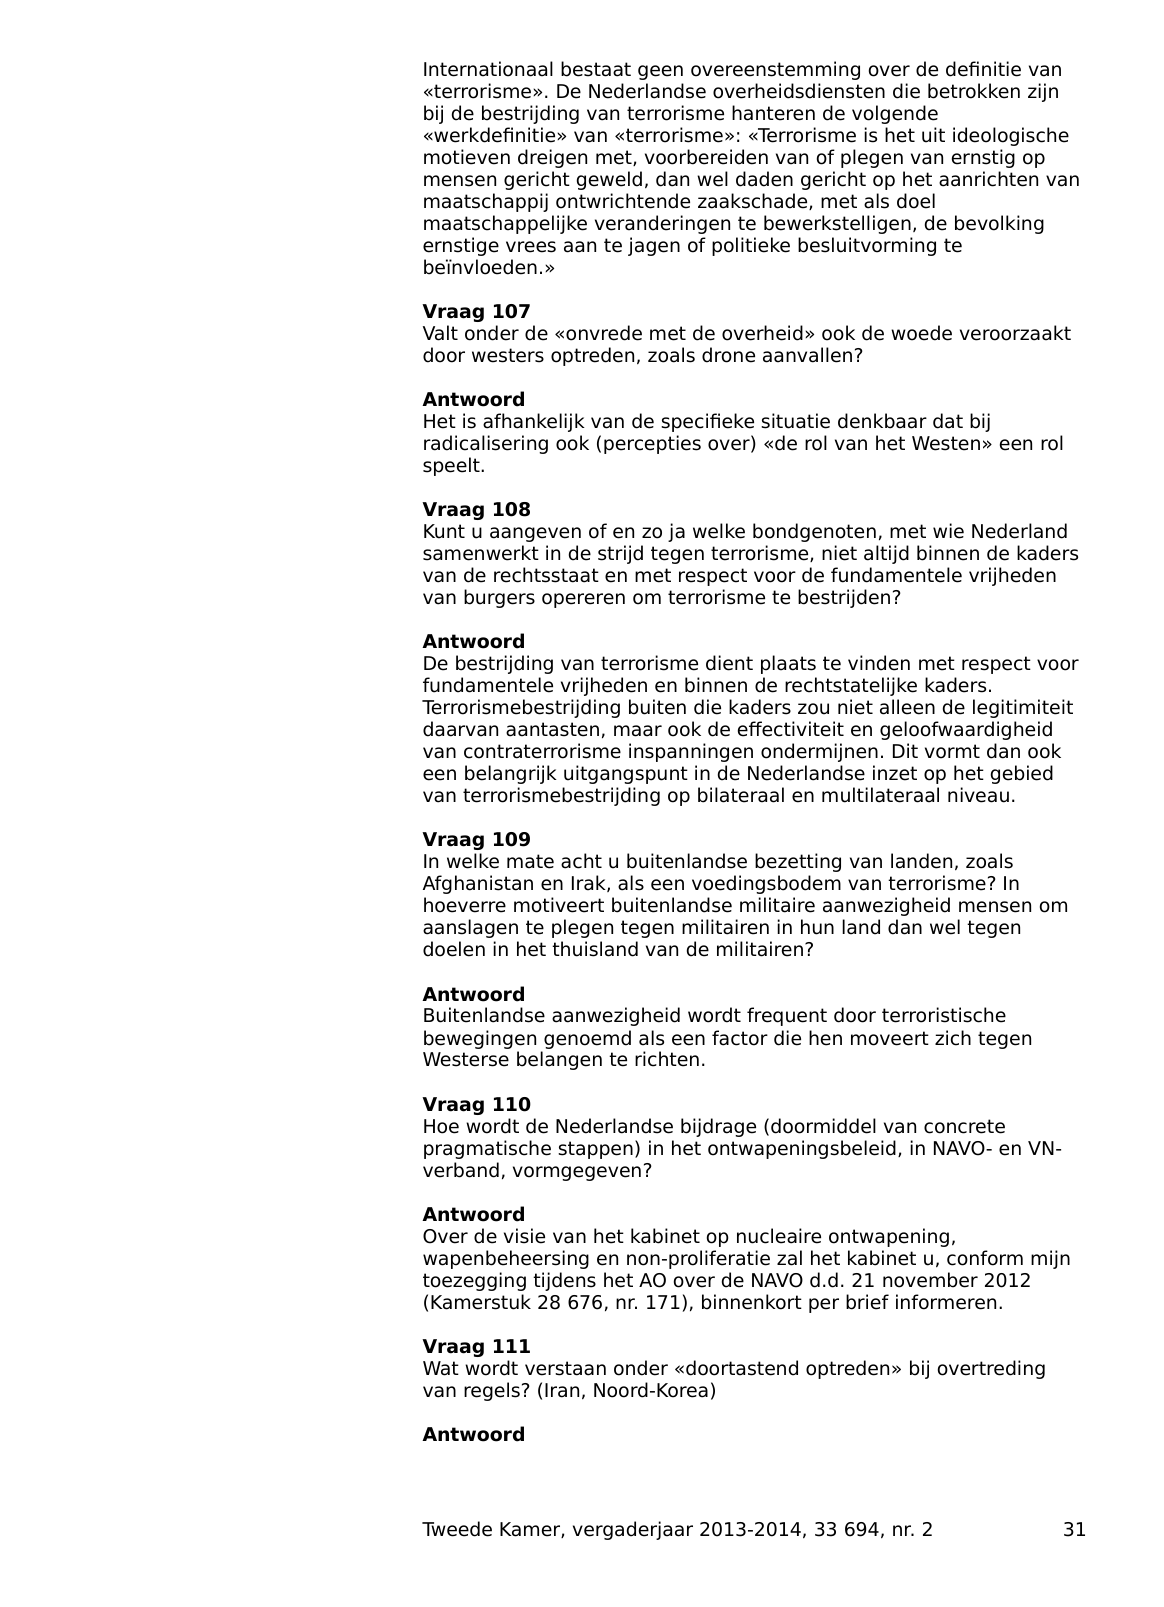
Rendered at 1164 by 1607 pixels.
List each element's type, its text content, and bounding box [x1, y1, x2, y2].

text Antwoord [422, 389, 1087, 411]
text Het is afhankelijk van de specifieke situatie denkbaar dat bij radicalisering ook (percepties over) «de rol van het Westen» een rol speelt. [422, 411, 1087, 477]
text Vraag 110 [422, 1093, 1087, 1116]
text Vraag 111 [422, 1336, 1087, 1358]
text Vraag 108 [422, 499, 1087, 521]
text Antwoord [422, 983, 1087, 1005]
text Antwoord [422, 1424, 1087, 1446]
text De bestrijding van terrorisme dient plaats te vinden met respect voor fundamentele vrijheden en binnen de rechtstatelijke kaders. Terrorismebestrijding buiten die kaders zou niet alleen de legitimiteit daarvan aantasten, maar ook de effectiviteit en geloofwaardigheid van contraterrorisme inspanningen ondermijnen. Dit vormt dan ook een belangrijk uitgangspunt in de Nederlandse inzet op het gebied van terrorismebestrijding op bilateraal en multilateraal niveau. [422, 653, 1087, 807]
text Antwoord [422, 631, 1087, 653]
text Wat wordt verstaan onder «doortastend optreden» bij overtreding van regels? (Iran, Noord-Korea) [422, 1358, 1087, 1402]
text Vraag 109 [422, 829, 1087, 851]
text Antwoord [422, 1204, 1087, 1226]
text Valt onder de «onvrede met de overheid» ook de woede veroorzaakt door westers optreden, zoals drone aanvallen? [422, 323, 1087, 367]
text Buitenlandse aanwezigheid wordt frequent door terroristische bewegingen genoemd als een factor die hen moveert zich tegen Westerse belangen te richten. [422, 1005, 1087, 1071]
text Kunt u aangeven of en zo ja welke bondgenoten, met wie Nederland samenwerkt in de strijd tegen terrorisme, niet altijd binnen de kaders van de rechtsstaat en met respect voor de fundamentele vrijheden van burgers opereren om terrorisme te bestrijden? [422, 521, 1087, 609]
text In welke mate acht u buitenlandse bezetting van landen, zoals Afghanistan en Irak, als een voedingsbodem van terrorisme? In hoeverre motiveert buitenlandse militaire aanwezigheid mensen om aanslagen te plegen tegen militairen in hun land dan wel tegen doelen in het thuisland van de militairen? [422, 851, 1087, 961]
text Vraag 107 [422, 301, 1087, 323]
text Hoe wordt de Nederlandse bijdrage (doormiddel van concrete pragmatische stappen) in het ontwapeningsbeleid, in NAVO- en VN-verband, vormgegeven? [422, 1116, 1087, 1181]
text Internationaal bestaat geen overeenstemming over de definitie van «terrorisme». De Nederlandse overheidsdiensten die betrokken zijn bij de bestrijding van terrorisme hanteren de volgende «werkdefinitie» van «terrorisme»: «Terrorisme is het uit ideologische motieven dreigen met, voorbereiden van of plegen van ernstig op mensen gericht geweld, dan wel daden gericht op het aanrichten van maatschappij ontwrichtende zaakschade, met als doel maatschappelijke veranderingen te bewerkstelligen, de bevolking ernstige vrees aan te jagen of politieke besluitvorming te beïnvloeden.» [422, 59, 1087, 279]
text Over de visie van het kabinet op nucleaire ontwapening, wapenbeheersing en non-proliferatie zal het kabinet u, conform mijn toezegging tijdens het AO over de NAVO d.d. 21 november 2012 (Kamerstuk 28 676, nr. 171), binnenkort per brief informeren. [422, 1226, 1087, 1313]
